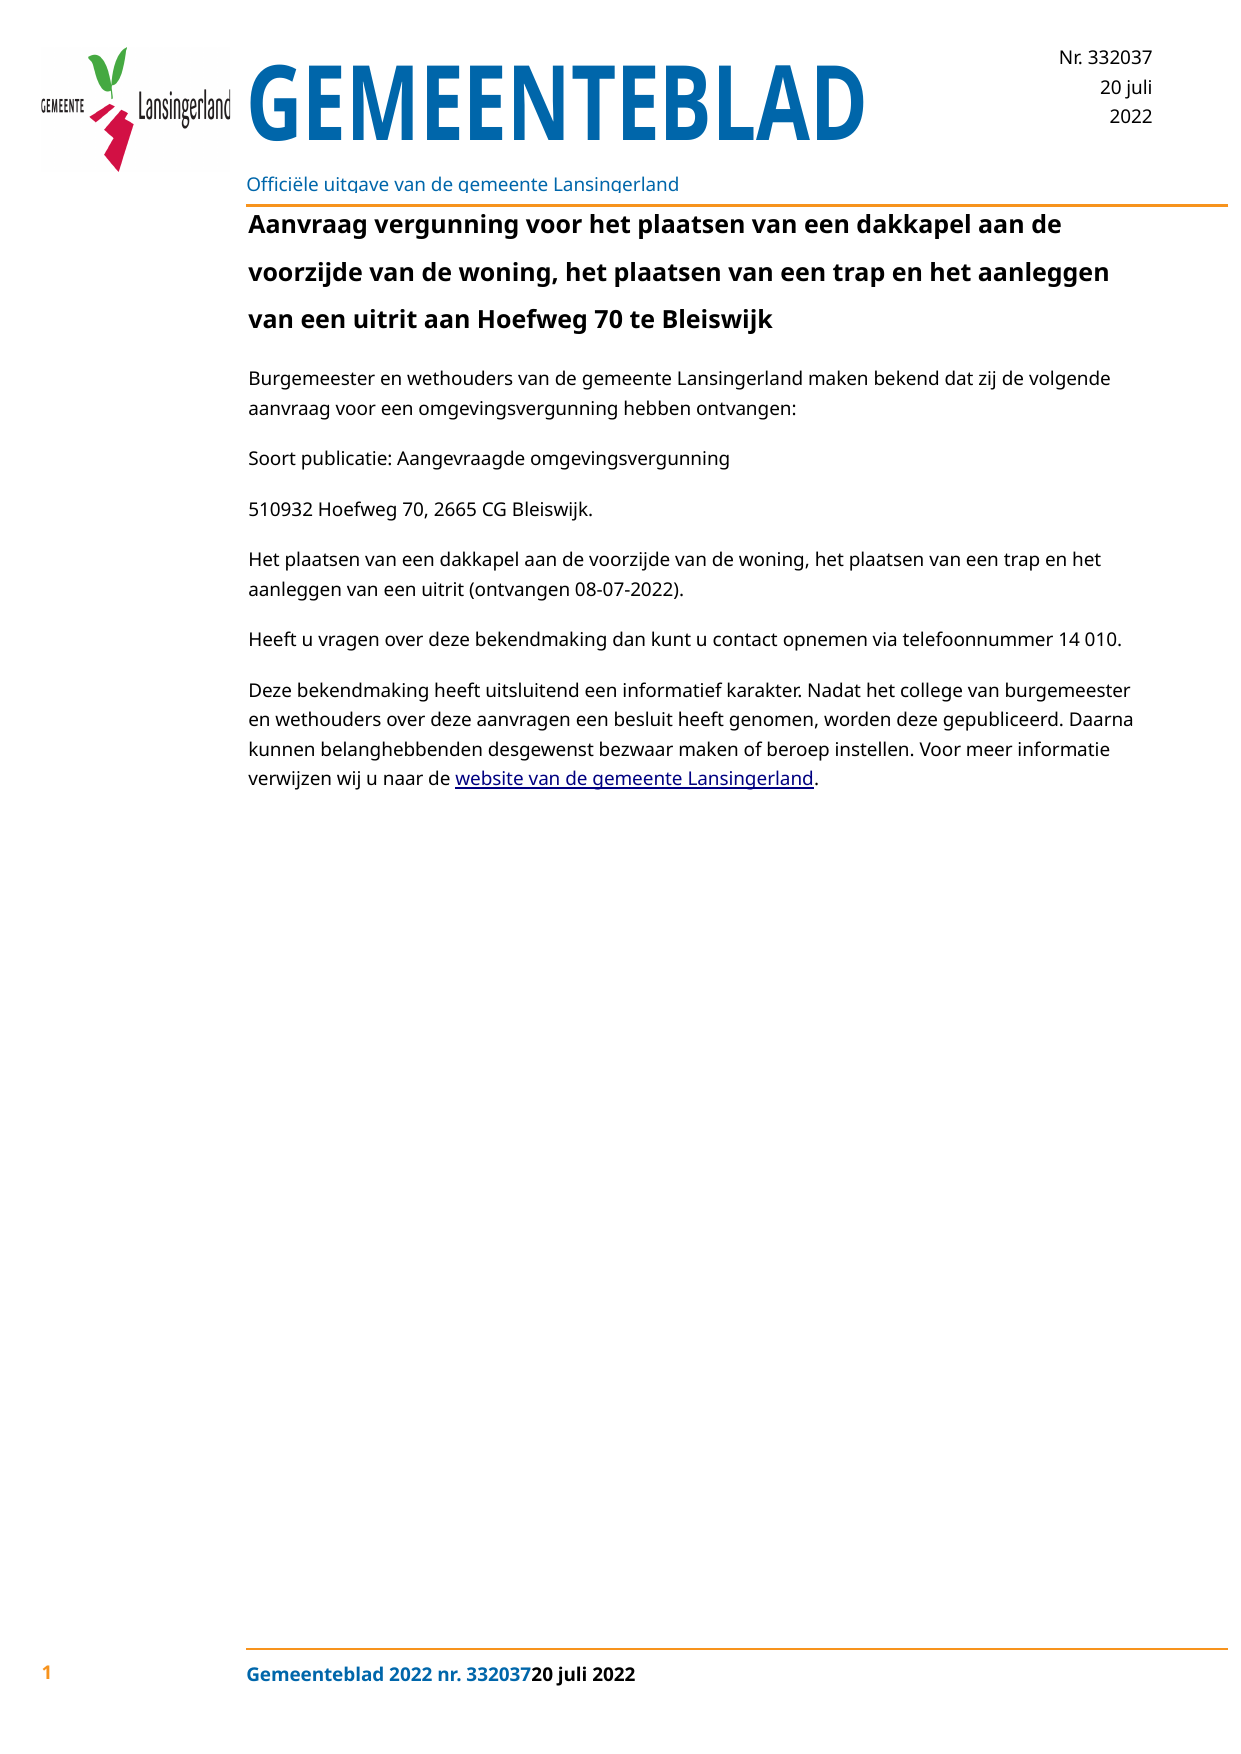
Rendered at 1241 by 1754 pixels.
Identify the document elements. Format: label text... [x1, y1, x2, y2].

text 510932 Hoefweg 70, 2665 CG Bleiswijk. [248, 496, 1152, 522]
text Soort publicatie: Aangevraagde omgevingsvergunning [248, 446, 1152, 471]
text Burgemeester en wethouders van de gemeente Lansingerland maken bekend dat zij de volgende aanvraag voor een omgevingsvergunning hebben ontvangen: [248, 366, 1152, 421]
text Deze bekendmaking heeft uitsluitend een informatief karakter. Nadat het college van burgemeester en wethouders over deze aanvragen een besluit heeft genomen, worden deze gepubliceerd. Daarna kunnen belanghebbenden desgewenst bezwaar maken of beroep instellen. Voor meer informatie verwijzen wij u naar de website van de gemeente Lansingerland. [248, 677, 1152, 791]
text Het plaatsen van een dakkapel aan de voorzijde van de woning, het plaatsen van een trap en het aanleggen van een uitrit (ontvangen 08-07-2022). [248, 546, 1152, 602]
text Heeft u vragen over deze bekendmaking dan kunt u contact opnemen via telefoonnummer 14 010. [248, 626, 1152, 652]
text Aanvraag vergunning voor het plaatsen van een dakkapel aan de voorzijde van de woning, het plaatsen van een trap en het aanleggen van een uitrit aan Hoefweg 70 te Bleiswijk [248, 207, 1152, 336]
picture [41, 47, 231, 172]
